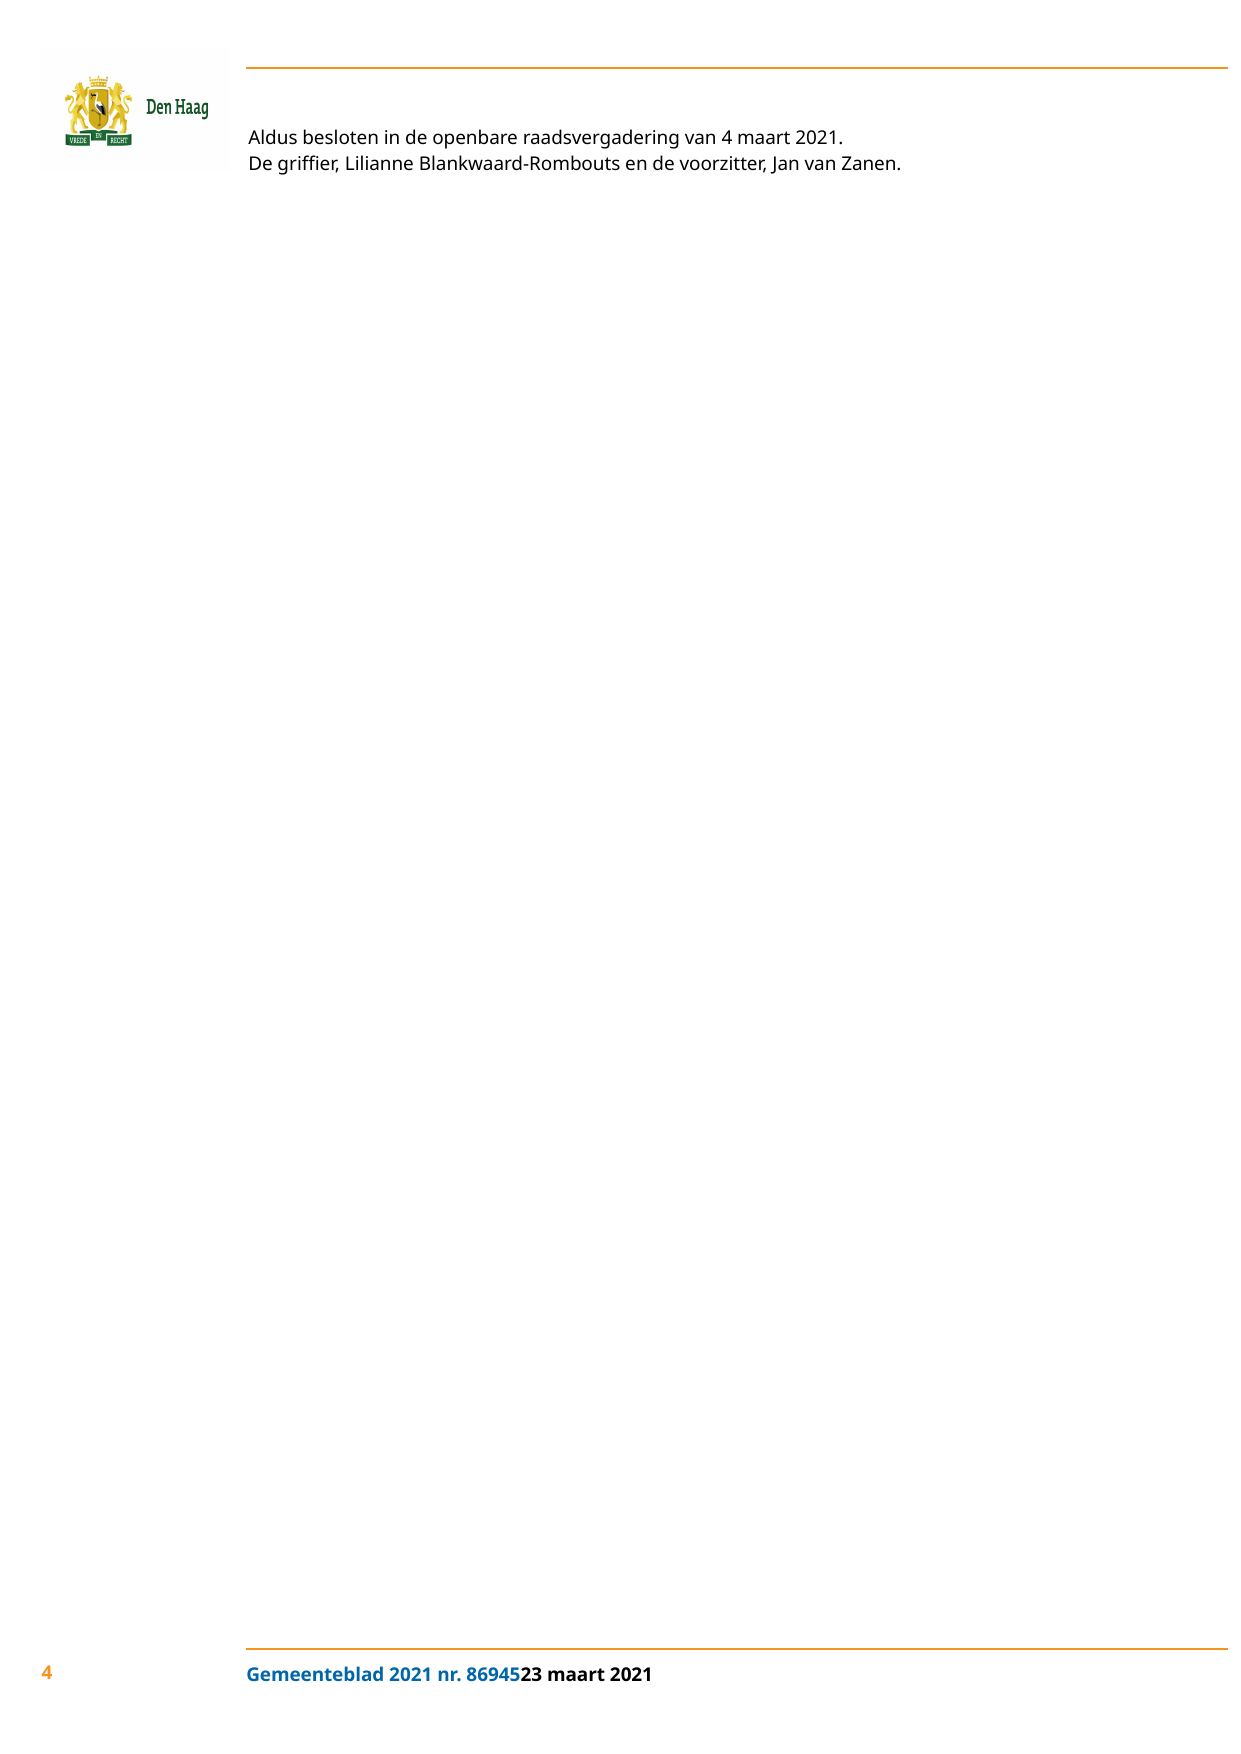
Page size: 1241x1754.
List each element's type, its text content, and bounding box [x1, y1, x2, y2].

text De griffier, Lilianne Blankwaard-Rombouts en de voorzitter, Jan van Zanen. [248, 150, 1152, 176]
picture [41, 47, 231, 172]
text Aldus besloten in de openbare raadsvergadering van 4 maart 2021. [248, 124, 1152, 150]
